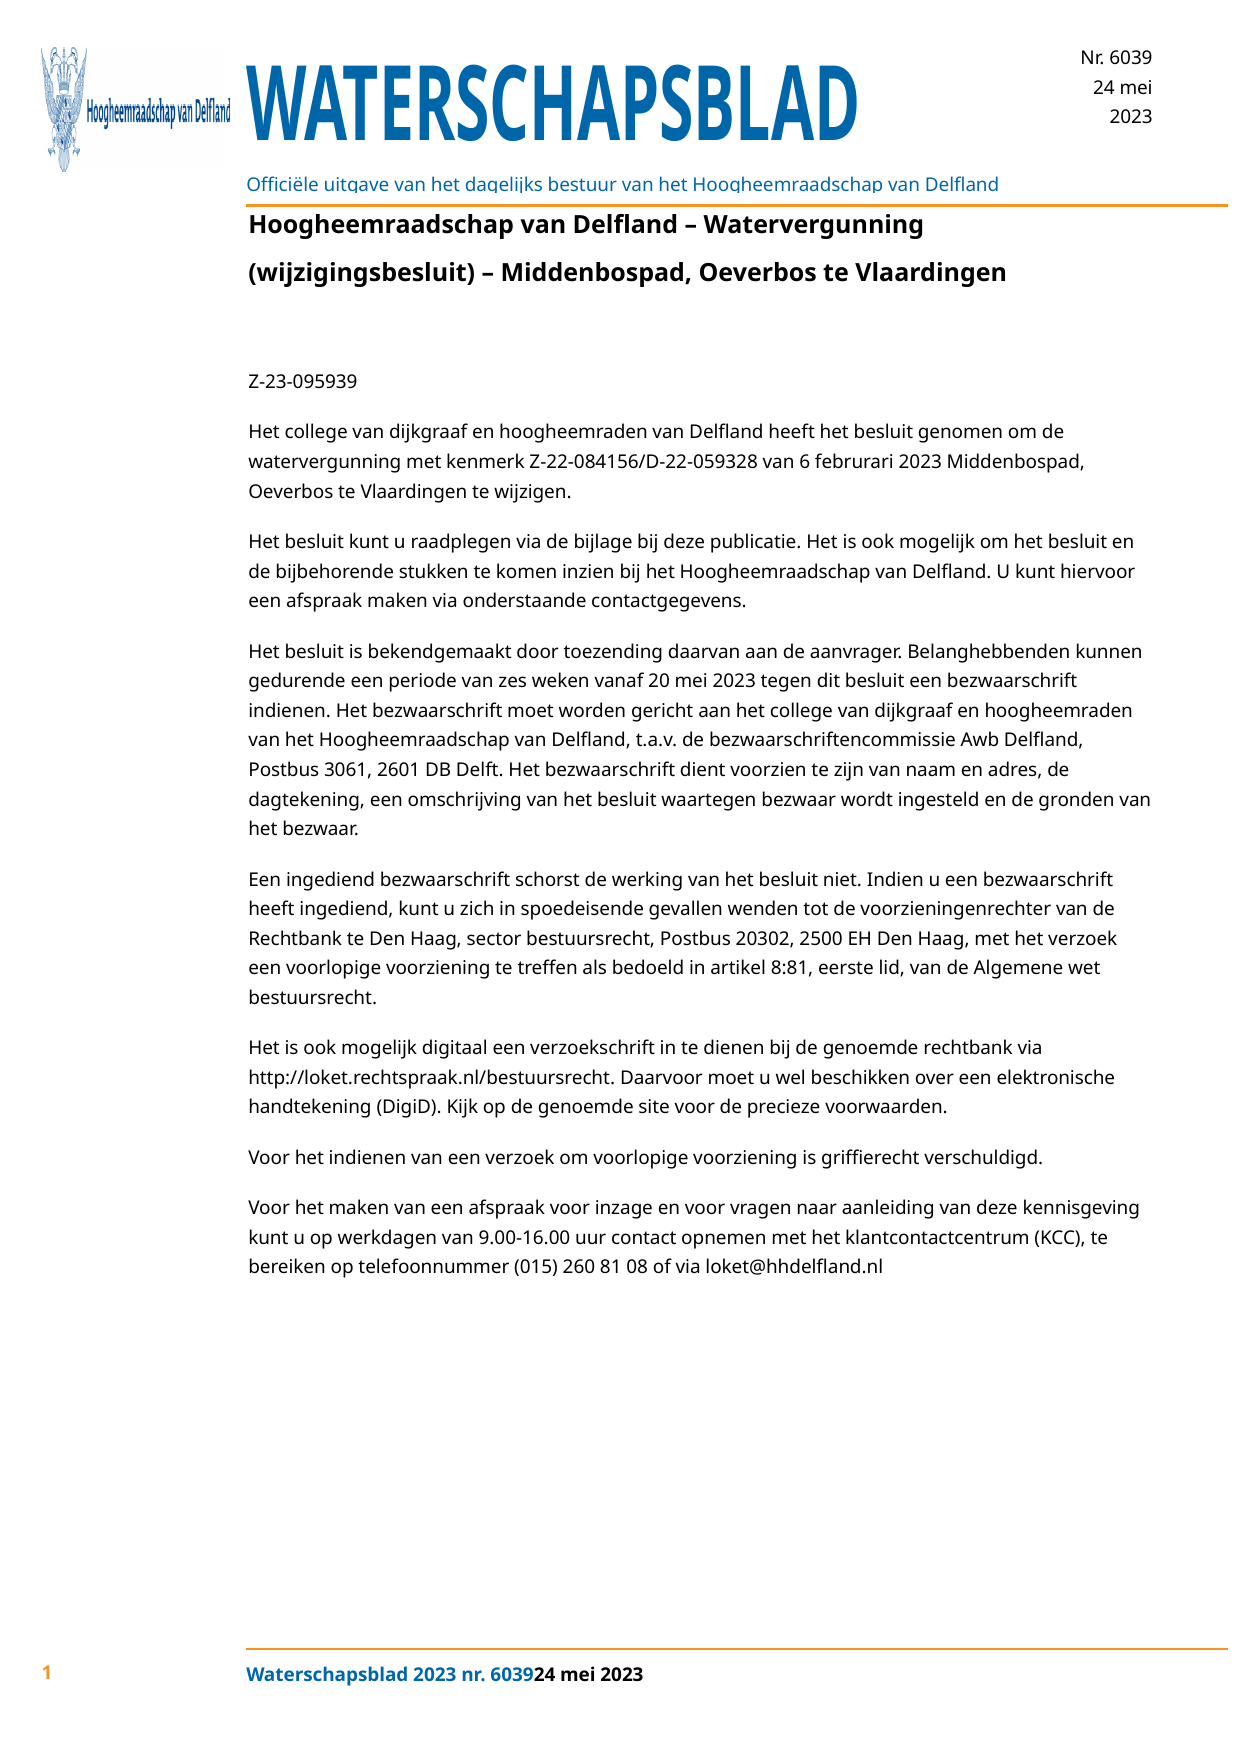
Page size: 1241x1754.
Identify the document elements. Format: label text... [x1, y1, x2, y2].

text Z-23-095939 [248, 368, 1152, 394]
text Het besluit kunt u raadplegen via de bijlage bij deze publicatie. Het is ook mogelijk om het besluit en de bijbehorende stukken te komen inzien bij het Hoogheemraadschap van Delfland. U kunt hiervoor een afspraak maken via onderstaande contactgegevens. [248, 528, 1152, 613]
text Voor het indienen van een verzoek om voorlopige voorziening is griffierecht verschuldigd. [248, 1144, 1152, 1170]
picture [41, 47, 231, 172]
text Voor het maken van een afspraak voor inzage en voor vragen naar aanleiding van deze kennisgeving kunt u op werkdagen van 9.00-16.00 uur contact opnemen met het klantcontactcentrum (KCC), te bereiken op telefoonnummer (015) 260 81 08 of via loket@hhdelfland.nl [248, 1194, 1152, 1279]
text Een ingediend bezwaarschrift schorst de werking van het besluit niet. Indien u een bezwaarschrift heeft ingediend, kunt u zich in spoedeisende gevallen wenden tot de voorzieningenrechter van de Rechtbank te Den Haag, sector bestuursrecht, Postbus 20302, 2500 EH Den Haag, met het verzoek een voorlopige voorziening te treffen als bedoeld in artikel 8:81, eerste lid, van de Algemene wet bestuursrecht. [248, 866, 1152, 1010]
text Het is ook mogelijk digitaal een verzoekschrift in te dienen bij de genoemde rechtbank via http://loket.rechtspraak.nl/bestuursrecht. Daarvoor moet u wel beschikken over een elektronische handtekening (DigiD). Kijk op de genoemde site voor de precieze voorwaarden. [248, 1034, 1152, 1119]
text Hoogheemraadschap van Delfland – Watervergunning (wijzigingsbesluit) – Middenbospad, Oeverbos te Vlaardingen [248, 207, 1152, 288]
text Het besluit is bekendgemaakt door toezending daarvan aan de aanvrager. Belanghebbenden kunnen gedurende een periode van zes weken vanaf 20 mei 2023 tegen dit besluit een bezwaarschrift indienen. Het bezwaarschrift moet worden gericht aan het college van dijkgraaf en hoogheemraden van het Hoogheemraadschap van Delfland, t.a.v. de bezwaarschriftencommissie Awb Delfland, Postbus 3061, 2601 DB Delft. Het bezwaarschrift dient voorzien te zijn van naam en adres, de dagtekening, een omschrijving van het besluit waartegen bezwaar wordt ingesteld en de gronden van het bezwaar. [248, 638, 1152, 841]
text Het college van dijkgraaf en hoogheemraden van Delfland heeft het besluit genomen om de watervergunning met kenmerk Z-22-084156/D-22-059328 van 6 februrari 2023 Middenbospad, Oeverbos te Vlaardingen te wijzigen. [248, 419, 1152, 504]
